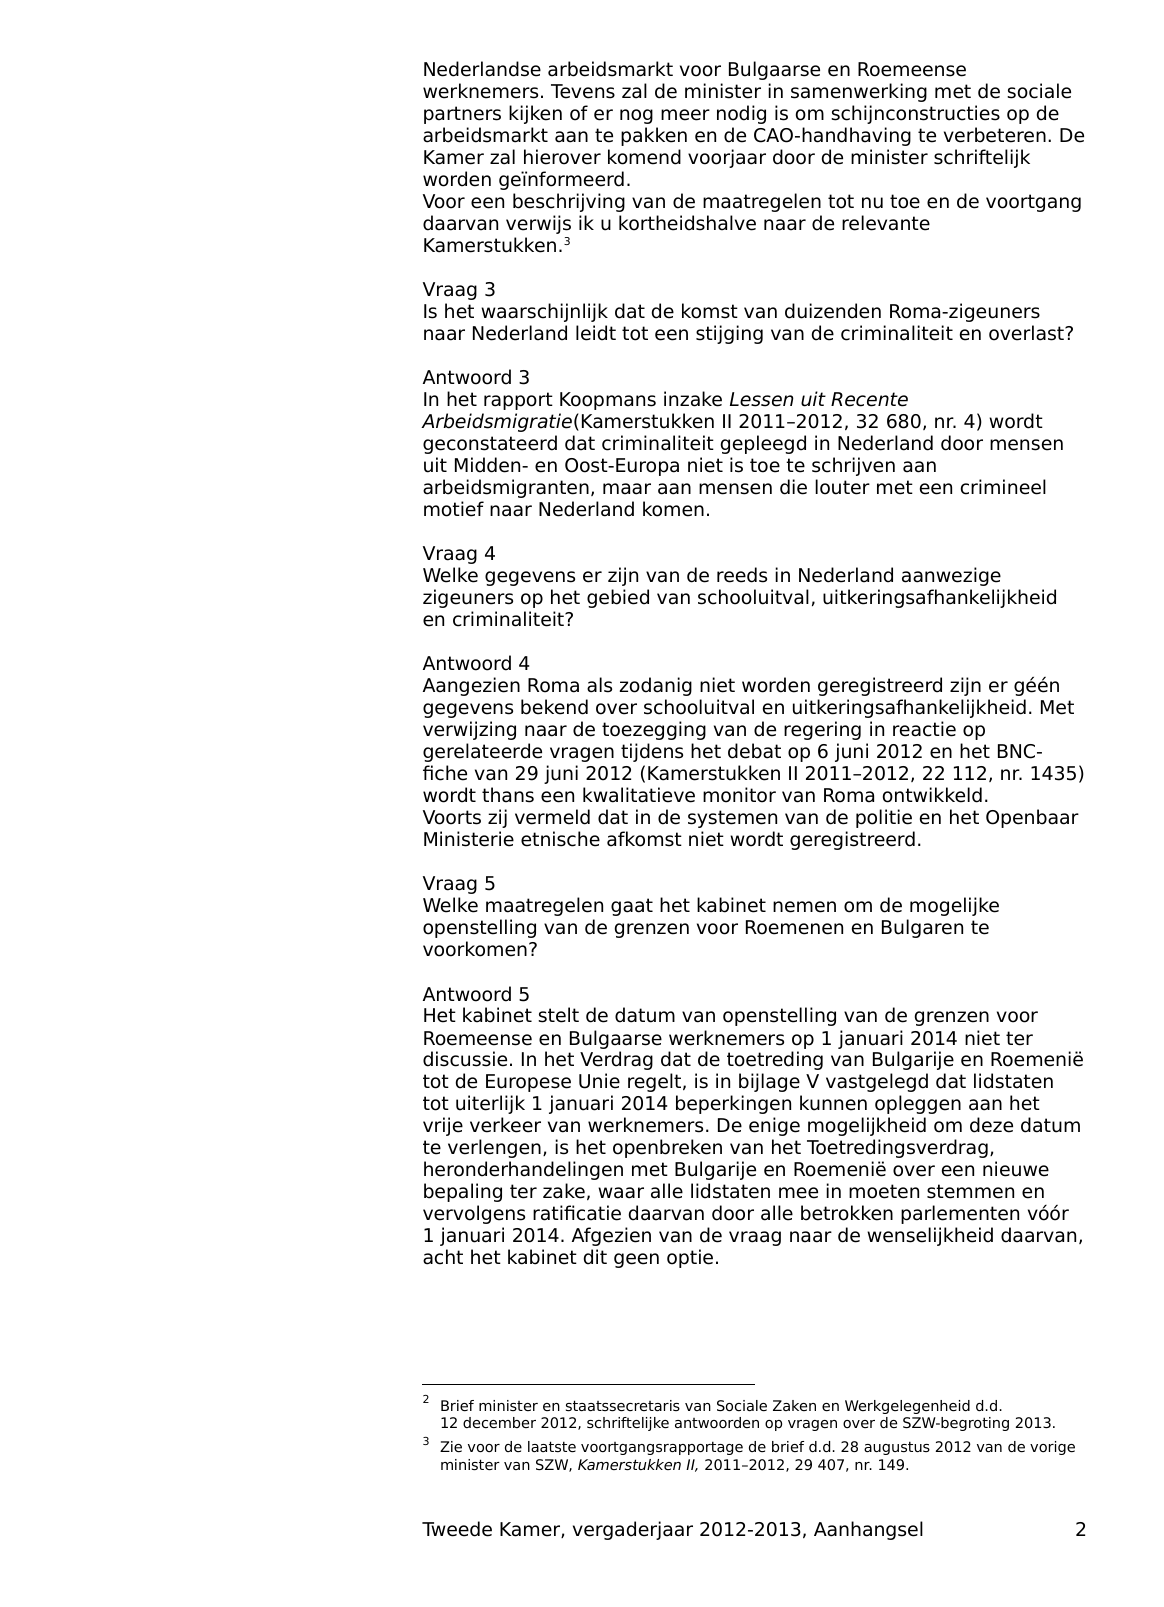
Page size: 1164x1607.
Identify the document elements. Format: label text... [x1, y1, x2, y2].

text Vraag 4 [422, 543, 1087, 565]
text Vraag 5 [422, 873, 1087, 895]
text Aangezien Roma als zodanig niet worden geregistreerd zijn er géén gegevens bekend over schooluitval en uitkeringsafhankelijkheid. Met verwijzing naar de toezegging van de regering in reactie op gerelateerde vragen tijdens het debat op 6 juni 2012 en het BNC-fiche van 29 juni 2012 (Kamerstukken II 2011–2012, 22 112, nr. 1435) wordt thans een kwalitatieve monitor van Roma ontwikkeld. [422, 675, 1087, 807]
text Vraag 3 [422, 279, 1087, 301]
text Welke maatregelen gaat het kabinet nemen om de mogelijke openstelling van de grenzen voor Roemenen en Bulgaren te voorkomen? [422, 895, 1087, 961]
text Voor een beschrijving van de maatregelen tot nu toe en de voortgang daarvan verwijs ik u kortheidshalve naar de relevante Kamerstukken. [422, 191, 1087, 257]
text Antwoord 4 [422, 653, 1087, 675]
text Zie voor de laatste voortgangsrapportage de brief d.d. 28 augustus 2012 van de vorige minister van SZW, Kamerstukken II, 2011–2012, 29 407, nr. 149. [422, 1435, 1087, 1474]
text Brief minister en staatssecretaris van Sociale Zaken en Werkgelegenheid d.d. 12 december 2012, schriftelijke antwoorden op vragen over de SZW-begroting 2013. [422, 1393, 1087, 1432]
text Is het waarschijnlijk dat de komst van duizenden Roma-zigeuners naar Nederland leidt tot een stijging van de criminaliteit en overlast? [422, 301, 1087, 345]
text Het kabinet stelt de datum van openstelling van de grenzen voor Roemeense en Bulgaarse werknemers op 1 januari 2014 niet ter discussie. In het Verdrag dat de toetreding van Bulgarije en Roemenië tot de Europese Unie regelt, is in bijlage V vastgelegd dat lidstaten tot uiterlijk 1 januari 2014 beperkingen kunnen opleggen aan het vrije verkeer van werknemers. De enige mogelijkheid om deze datum te verlengen, is het openbreken van het Toetredingsverdrag, heronderhandelingen met Bulgarije en Roemenië over een nieuwe bepaling ter zake, waar alle lidstaten mee in moeten stemmen en vervolgens ratificatie daarvan door alle betrokken parlementen vóór 1 januari 2014. Afgezien van de vraag naar de wenselijkheid daarvan, acht het kabinet dit geen optie. [422, 1005, 1087, 1269]
text Voorts zij vermeld dat in de systemen van de politie en het Openbaar Ministerie etnische afkomst niet wordt geregistreerd. [422, 807, 1087, 851]
text In het rapport Koopmans inzake Lessen uit Recente Arbeidsmigratie(Kamerstukken II 2011–2012, 32 680, nr. 4) wordt geconstateerd dat criminaliteit gepleegd in Nederland door mensen uit Midden- en Oost-Europa niet is toe te schrijven aan arbeidsmigranten, maar aan mensen die louter met een crimineel motief naar Nederland komen. [422, 389, 1087, 521]
text Antwoord 3 [422, 367, 1087, 389]
text Antwoord 5 [422, 983, 1087, 1005]
text Welke gegevens er zijn van de reeds in Nederland aanwezige zigeuners op het gebied van schooluitval, uitkeringsafhankelijkheid en criminaliteit? [422, 565, 1087, 631]
text Nederlandse arbeidsmarkt voor Bulgaarse en Roemeense werknemers. Tevens zal de minister in samenwerking met de sociale partners kijken of er nog meer nodig is om schijnconstructies op de arbeidsmarkt aan te pakken en de CAO-handhaving te verbeteren. De Kamer zal hierover komend voorjaar door de minister schriftelijk worden geïnformeerd. [422, 59, 1087, 191]
